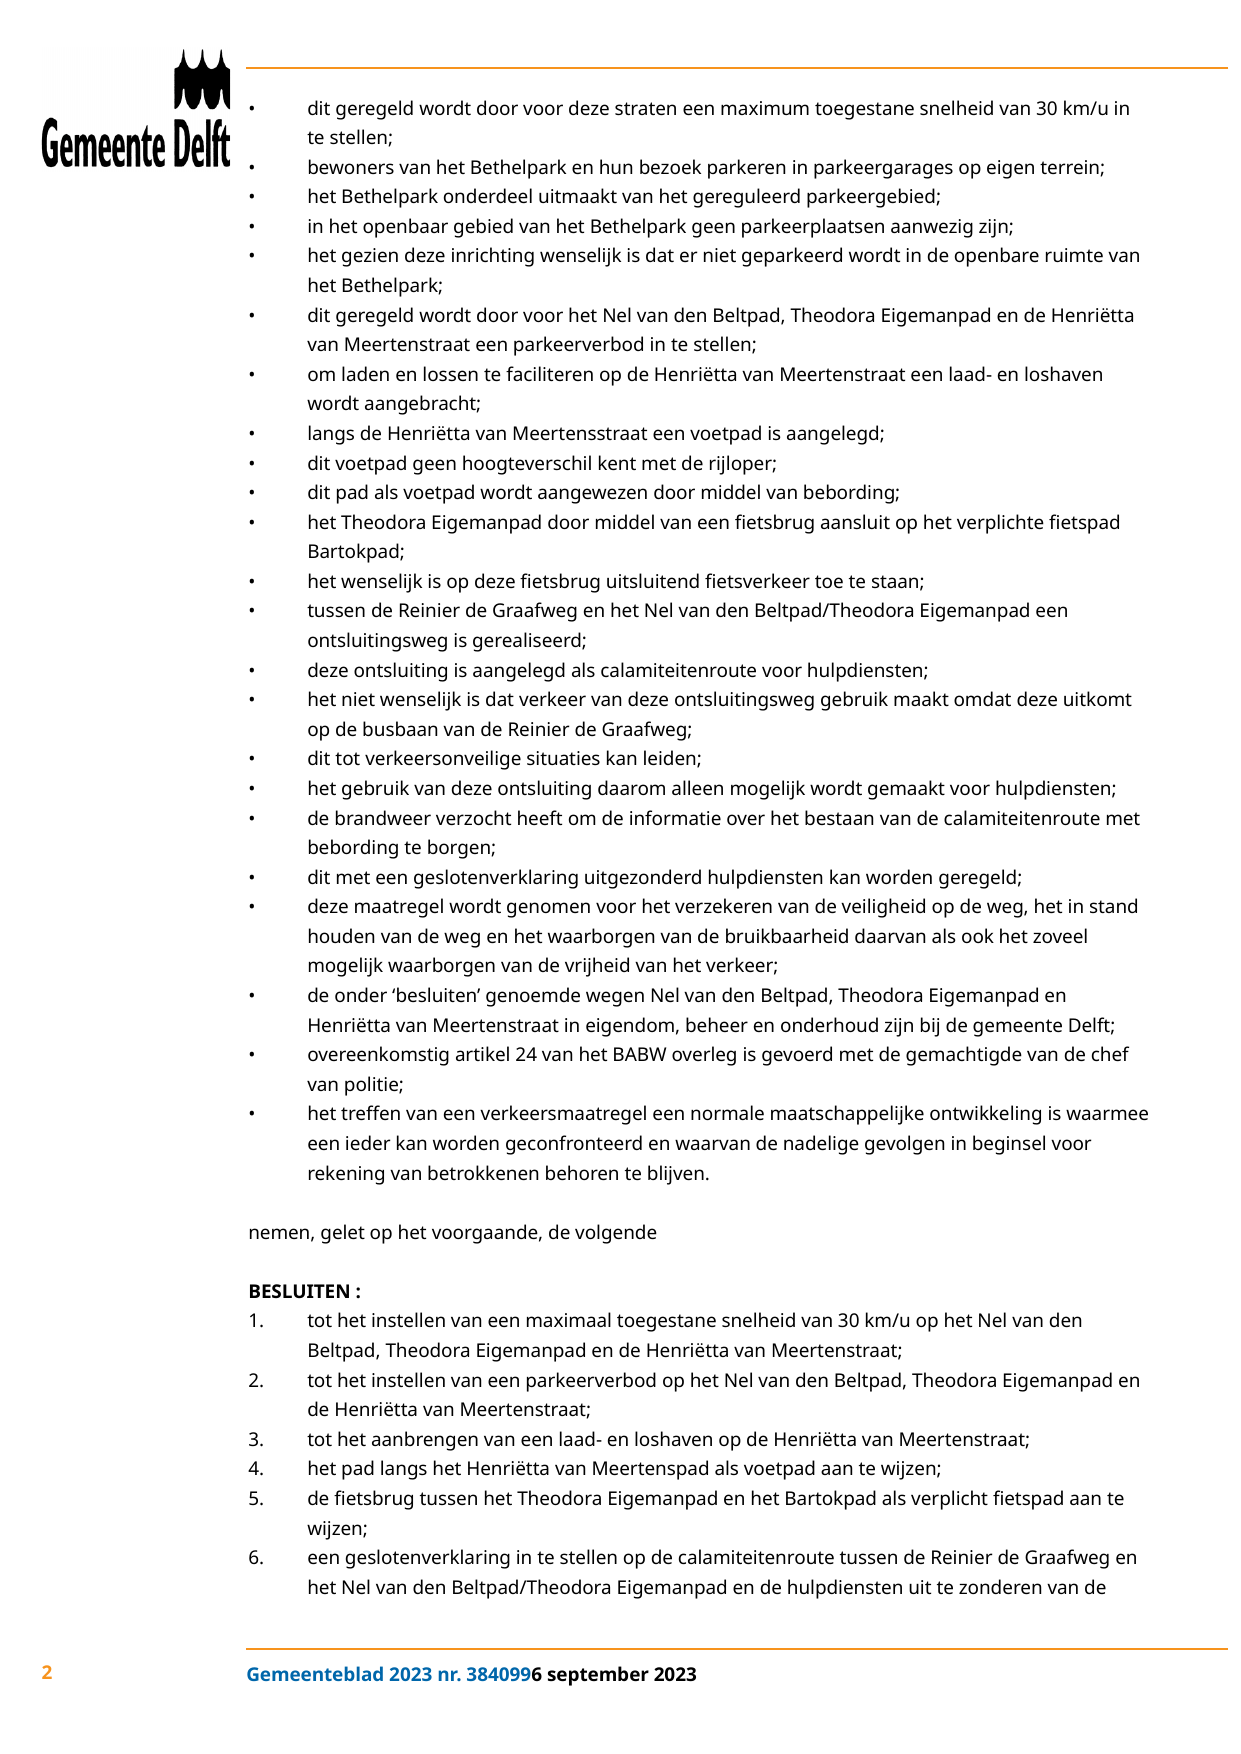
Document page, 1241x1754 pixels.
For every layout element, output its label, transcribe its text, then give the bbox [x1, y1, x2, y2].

list het treffen van een verkeersmaatregel een normale maatschappelijke ontwikkeling is waarmee een ieder kan worden geconfronteerd en waarvan de nadelige gevolgen in beginsel voor rekening van betrokkenen behoren te blijven. [248, 1101, 1152, 1186]
list overeenkomstig artikel 24 van het BABW overleg is gevoerd met de gemachtigde van de chef van politie; [248, 1041, 1152, 1097]
list tot het aanbrengen van een laad- en loshaven op de Henriëtta van Meertenstraat; [248, 1426, 1152, 1452]
list het gezien deze inrichting wenselijk is dat er niet geparkeerd wordt in de openbare ruimte van het Bethelpark; [248, 243, 1152, 298]
list dit tot verkeersonveilige situaties kan leiden; [248, 746, 1152, 771]
list in het openbaar gebied van het Bethelpark geen parkeerplaatsen aanwezig zijn; [248, 213, 1152, 239]
list de fietsbrug tussen het Theodora Eigemanpad en het Bartokpad als verplicht fietspad aan te wijzen; [248, 1485, 1152, 1541]
list om laden en lossen te faciliteren op de Henriëtta van Meertenstraat een laad- en loshaven wordt aangebracht; [248, 361, 1152, 416]
list het Theodora Eigemanpad door middel van een fietsbrug aansluit op het verplichte fietspad Bartokpad; [248, 509, 1152, 564]
list dit voetpad geen hoogteverschil kent met de rijloper; [248, 450, 1152, 476]
list deze maatregel wordt genomen voor het verzekeren van de veiligheid op de weg, het in stand houden van de weg en het waarborgen van de bruikbaarheid daarvan als ook het zoveel mogelijk waarborgen van de vrijheid van het verkeer; [248, 893, 1152, 978]
list het pad langs het Henriëtta van Meertenspad als voetpad aan te wijzen; [248, 1456, 1152, 1481]
list tot het instellen van een maximaal toegestane snelheid van 30 km/u op het Nel van den Beltpad, Theodora Eigemanpad en de Henriëtta van Meertenstraat; [248, 1308, 1152, 1363]
text nemen, gelet op het voorgaande, de volgende [248, 1219, 1152, 1245]
list dit geregeld wordt door voor het Nel van den Beltpad, Theodora Eigemanpad en de Henriëtta van Meertenstraat een parkeerverbod in te stellen; [248, 302, 1152, 357]
list het Bethelpark onderdeel uitmaakt van het gereguleerd parkeergebied; [248, 183, 1152, 209]
picture [41, 47, 231, 172]
text BESLUITEN : [248, 1278, 1152, 1304]
list tussen de Reinier de Graafweg en het Nel van den Beltpad/Theodora Eigemanpad een ontsluitingsweg is gerealiseerd; [248, 598, 1152, 653]
list deze ontsluiting is aangelegd als calamiteitenroute voor hulpdiensten; [248, 657, 1152, 683]
list dit pad als voetpad wordt aangewezen door middel van bebording; [248, 479, 1152, 505]
list bewoners van het Bethelpark en hun bezoek parkeren in parkeergarages op eigen terrein; [248, 154, 1152, 180]
list het niet wenselijk is dat verkeer van deze ontsluitingsweg gebruik maakt omdat deze uitkomt op de busbaan van de Reinier de Graafweg; [248, 686, 1152, 742]
list een geslotenverklaring in te stellen op de calamiteitenroute tussen de Reinier de Graafweg en het Nel van den Beltpad/Theodora Eigemanpad en de hulpdiensten uit te zonderen van de [248, 1544, 1152, 1600]
list dit geregeld wordt door voor deze straten een maximum toegestane snelheid van 30 km/u in te stellen; [248, 95, 1152, 150]
list de onder ‘besluiten’ genoemde wegen Nel van den Beltpad, Theodora Eigemanpad en Henriëtta van Meertenstraat in eigendom, beheer en onderhoud zijn bij de gemeente Delft; [248, 982, 1152, 1038]
list dit met een geslotenverklaring uitgezonderd hulpdiensten kan worden geregeld; [248, 864, 1152, 890]
list het gebruik van deze ontsluiting daarom alleen mogelijk wordt gemaakt voor hulpdiensten; [248, 775, 1152, 801]
list tot het instellen van een parkeerverbod op het Nel van den Beltpad, Theodora Eigemanpad en de Henriëtta van Meertenstraat; [248, 1367, 1152, 1422]
list de brandweer verzocht heeft om de informatie over het bestaan van de calamiteitenroute met bebording te borgen; [248, 805, 1152, 860]
list langs de Henriëtta van Meertensstraat een voetpad is aangelegd; [248, 420, 1152, 446]
list het wenselijk is op deze fietsbrug uitsluitend fietsverkeer toe te staan; [248, 568, 1152, 594]
